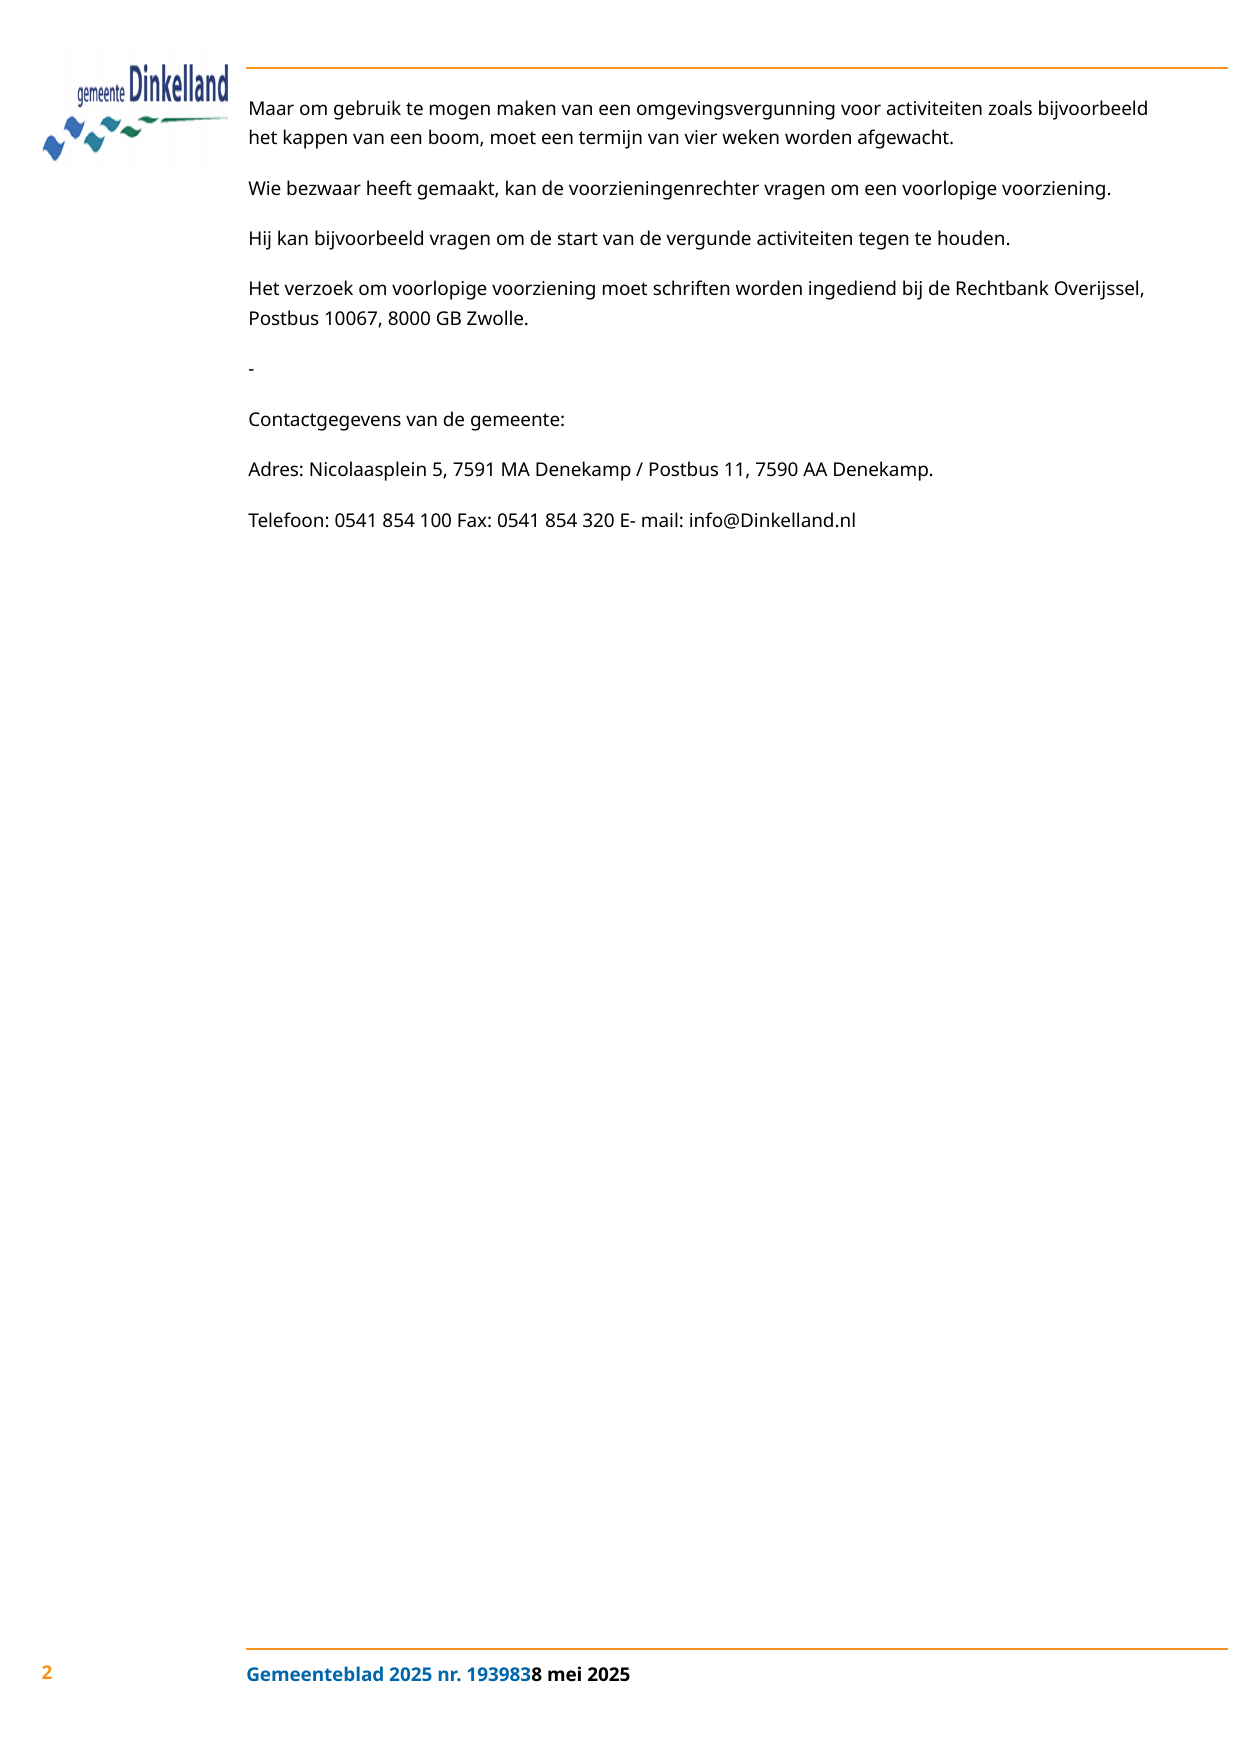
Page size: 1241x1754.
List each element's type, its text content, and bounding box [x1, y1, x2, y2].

text Het verzoek om voorlopige voorziening moet schriften worden ingediend bij de Rechtbank Overijssel, Postbus 10067, 8000 GB Zwolle. [248, 276, 1152, 331]
text Wie bezwaar heeft gemaakt, kan de voorzieningenrechter vragen om een voorlopige voorziening. [248, 175, 1152, 201]
text Contactgegevens van de gemeente: [248, 406, 1152, 432]
text Maar om gebruik te mogen maken van een omgevingsvergunning voor activiteiten zoals bijvoorbeeld het kappen van een boom, moet een termijn van vier weken worden afgewacht. [248, 95, 1152, 150]
text Telefoon: 0541 854 100 Fax: 0541 854 320 E- mail: info@Dinkelland.nl [248, 507, 1152, 533]
picture [41, 47, 231, 172]
text Hij kan bijvoorbeeld vragen om de start van de vergunde activiteiten tegen te houden. [248, 225, 1152, 251]
text Adres: Nicolaasplein 5, 7591 MA Denekamp / Postbus 11, 7590 AA Denekamp. [248, 456, 1152, 482]
text - [248, 356, 1152, 381]
